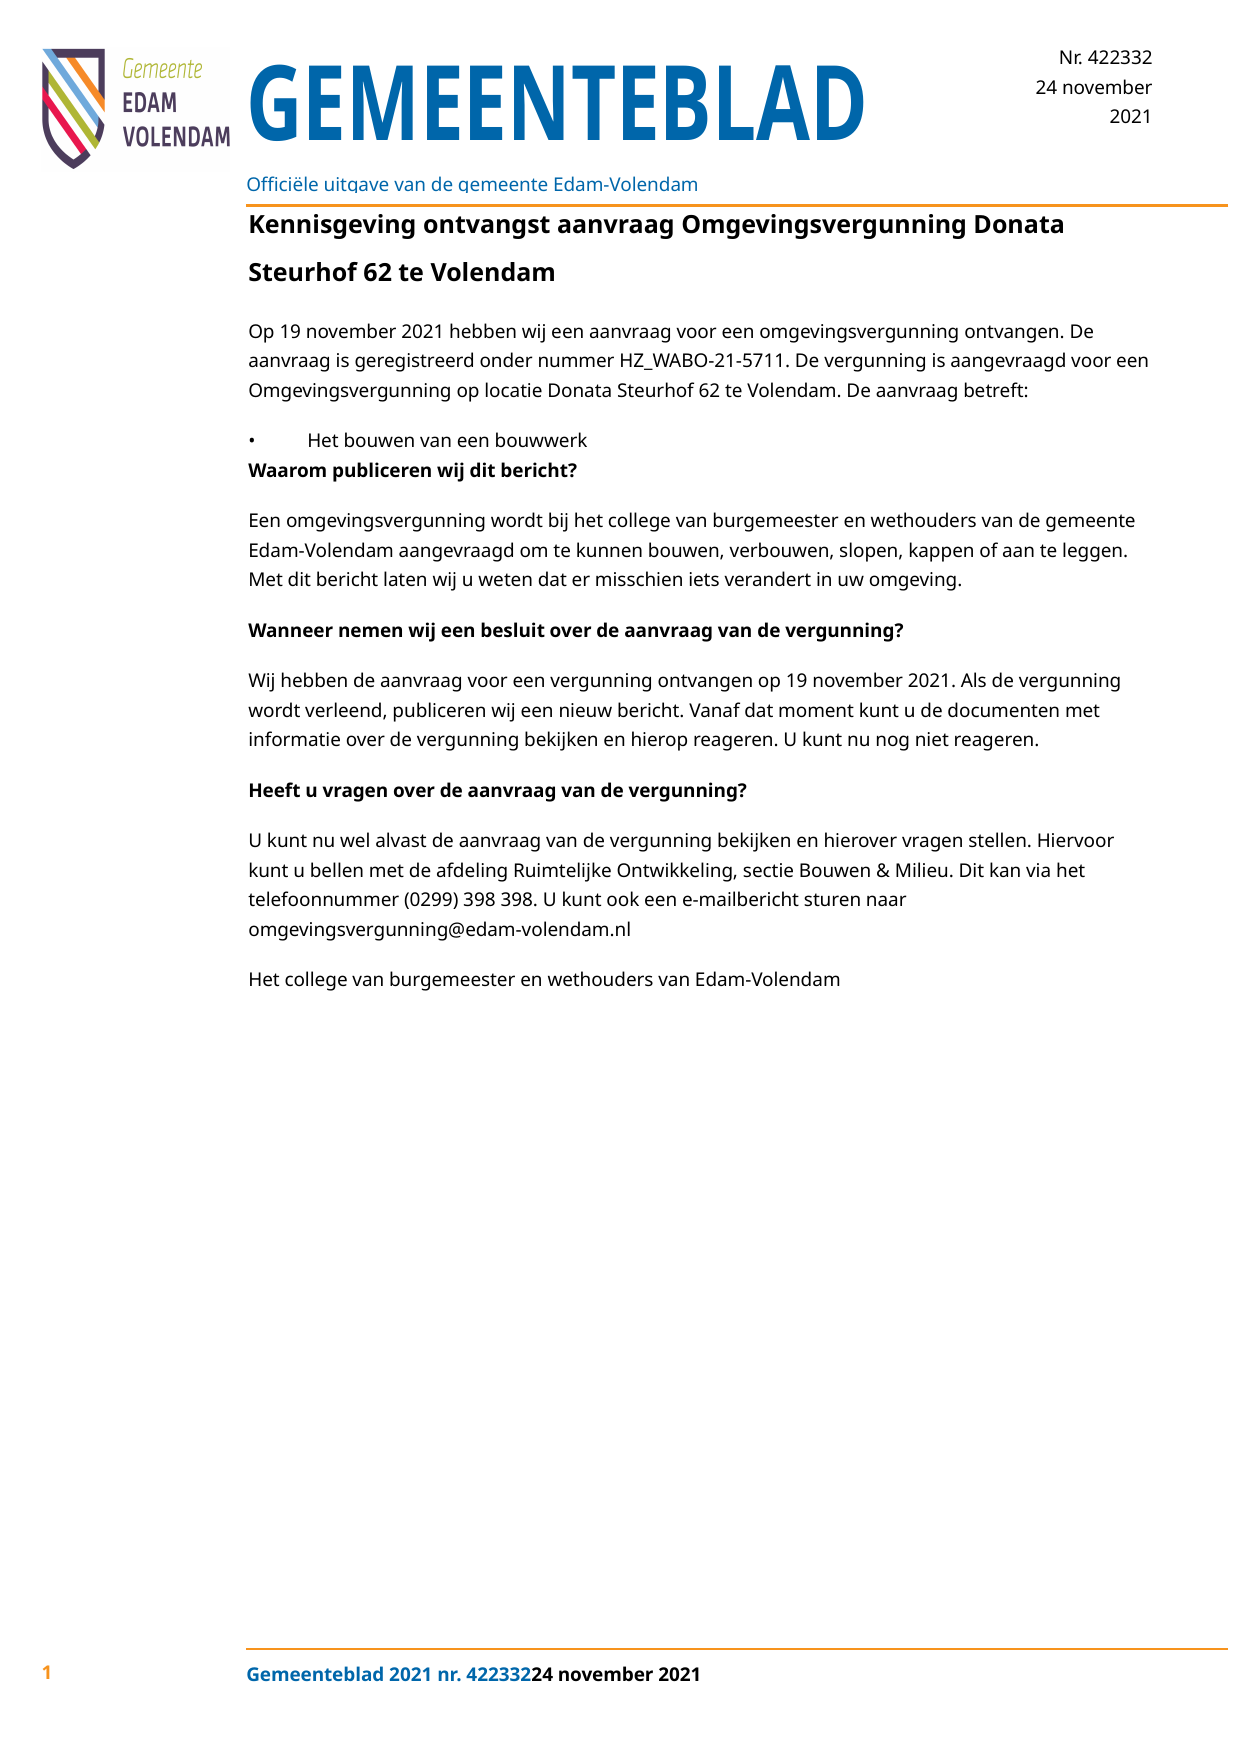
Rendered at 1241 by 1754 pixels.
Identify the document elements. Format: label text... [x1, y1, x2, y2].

picture [41, 47, 231, 172]
text Het college van burgemeester en wethouders van Edam-Volendam [248, 967, 1152, 992]
text Een omgevingsvergunning wordt bij het college van burgemeester en wethouders van de gemeente Edam-Volendam aangevraagd om te kunnen bouwen, verbouwen, slopen, kappen of aan te leggen. Met dit bericht laten wij u weten dat er misschien iets verandert in uw omgeving. [248, 507, 1152, 592]
text Heeft u vragen over de aanvraag van de vergunning? [248, 777, 1152, 803]
text U kunt nu wel alvast de aanvraag van de vergunning bekijken en hierover vragen stellen. Hiervoor kunt u bellen met de afdeling Ruimtelijke Ontwikkeling, sectie Bouwen & Milieu. Dit kan via het telefoonnummer (0299) 398 398. U kunt ook een e-mailbericht sturen naar omgevingsvergunning@edam-volendam.nl [248, 827, 1152, 942]
text Kennisgeving ontvangst aanvraag Omgevingsvergunning Donata Steurhof 62 te Volendam [248, 207, 1152, 288]
text Op 19 november 2021 hebben wij een aanvraag voor een omgevingsvergunning ontvangen. De aanvraag is geregistreerd onder nummer HZ_WABO-21-5711. De vergunning is aangevraagd voor een Omgevingsvergunning op locatie Donata Steurhof 62 te Volendam. De aanvraag betreft: [248, 318, 1152, 403]
list Het bouwen van een bouwwerk [248, 427, 1152, 453]
text Waarom publiceren wij dit bericht? [248, 457, 1152, 483]
text Wij hebben de aanvraag voor een vergunning ontvangen op 19 november 2021. Als de vergunning wordt verleend, publiceren wij een nieuw bericht. Vanaf dat moment kunt u de documenten met informatie over de vergunning bekijken en hierop reageren. U kunt nu nog niet reageren. [248, 667, 1152, 752]
text Wanneer nemen wij een besluit over de aanvraag van de vergunning? [248, 617, 1152, 643]
